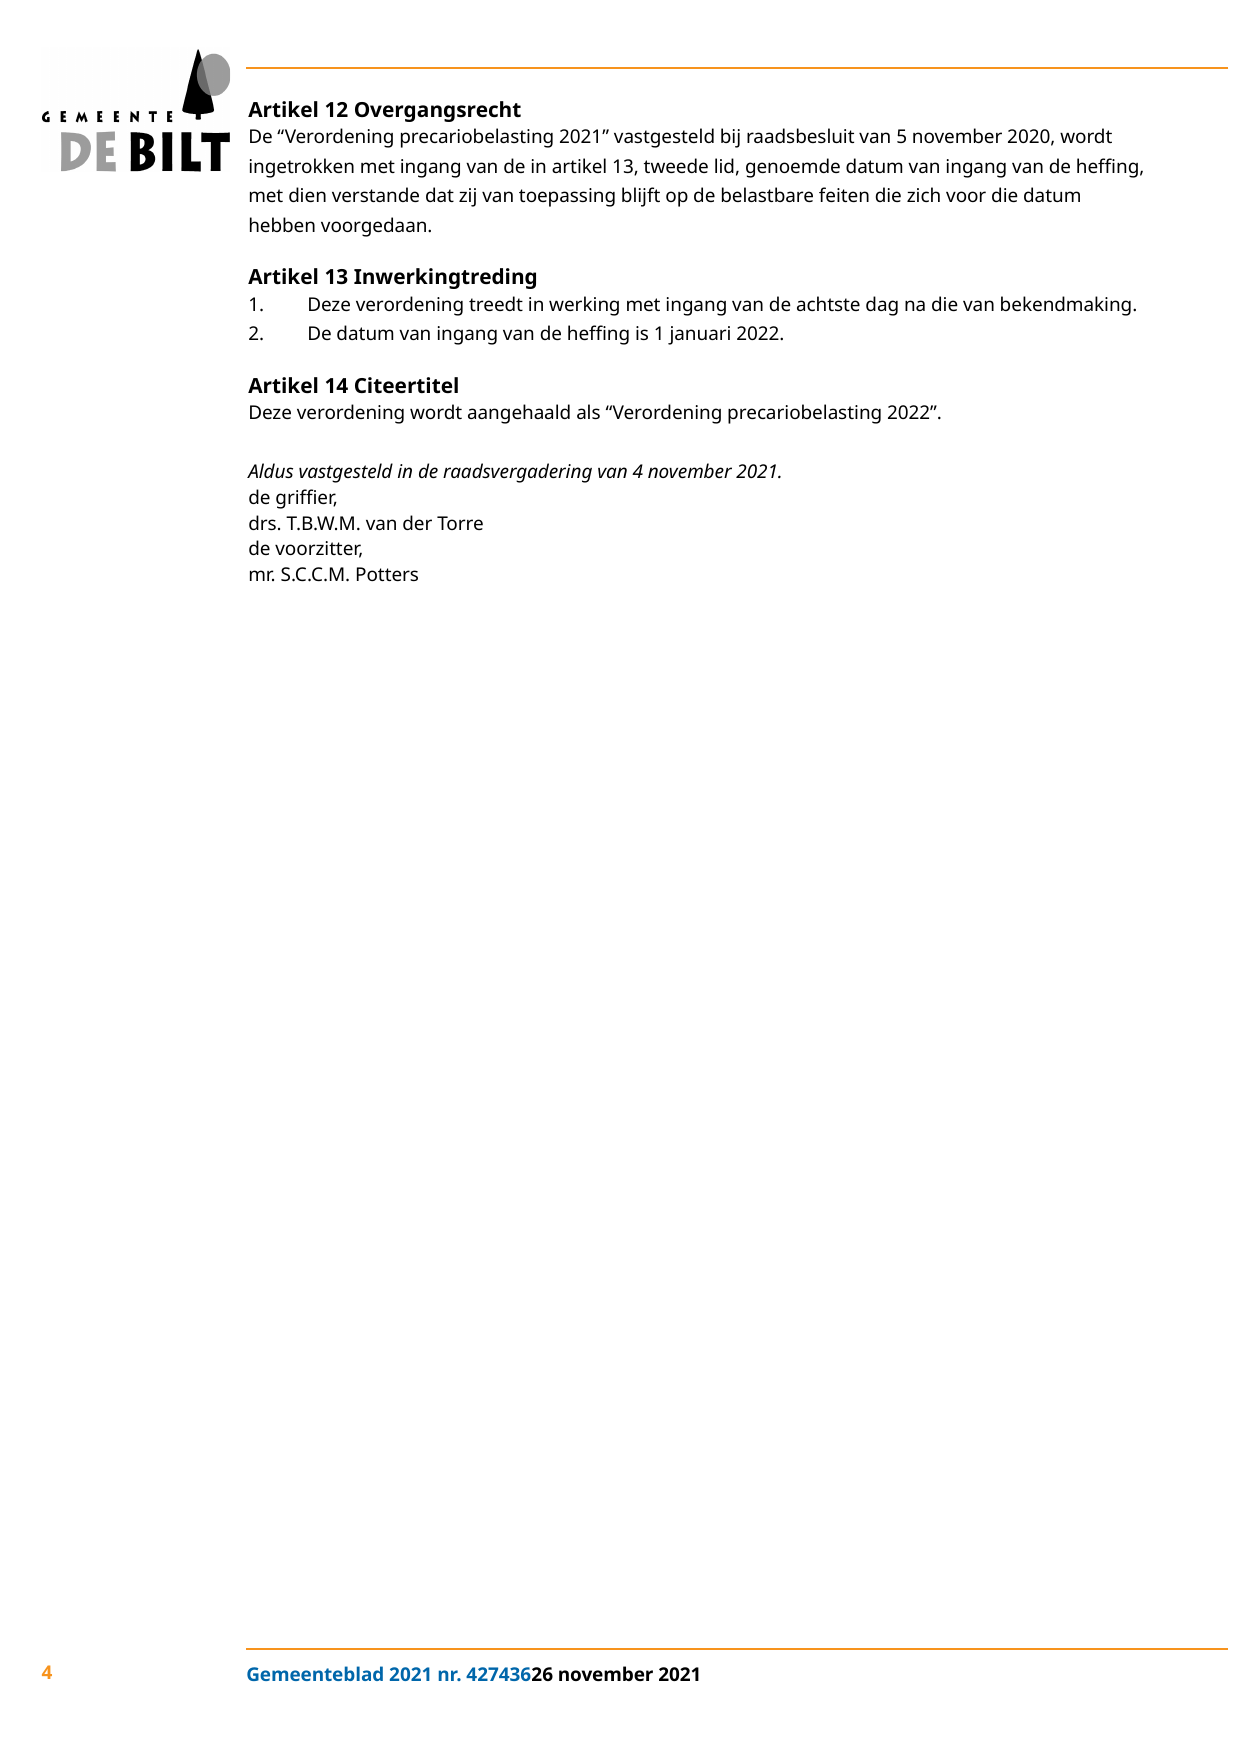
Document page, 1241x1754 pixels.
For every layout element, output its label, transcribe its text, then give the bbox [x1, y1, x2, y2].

picture [41, 47, 231, 172]
text De “Verordening precariobelasting 2021” vastgesteld bij raadsbesluit van 5 november 2020, wordt ingetrokken met ingang van de in artikel 13, tweede lid, genoemde datum van ingang van de heffing, met dien verstande dat zij van toepassing blijft op de belastbare feiten die zich voor die datum hebben voorgedaan. [248, 123, 1152, 238]
text mr. S.C.C.M. Potters [248, 561, 1152, 587]
text Artikel 13 Inwerkingtreding [248, 262, 1152, 291]
list De datum van ingang van de heffing is 1 januari 2022. [248, 320, 1152, 346]
text Aldus vastgesteld in de raadsvergadering van 4 november 2021. [248, 458, 1152, 484]
text Artikel 12 Overgangsrecht [248, 95, 1152, 123]
text Artikel 14 Citeertitel [248, 371, 1152, 399]
text de griffier, [248, 484, 1152, 510]
text de voorzitter, [248, 536, 1152, 561]
text drs. T.B.W.M. van der Torre [248, 510, 1152, 536]
list Deze verordening treedt in werking met ingang van de achtste dag na die van bekendmaking. [248, 291, 1152, 317]
text Deze verordening wordt aangehaald als “Verordening precariobelasting 2022”. [248, 399, 1152, 425]
